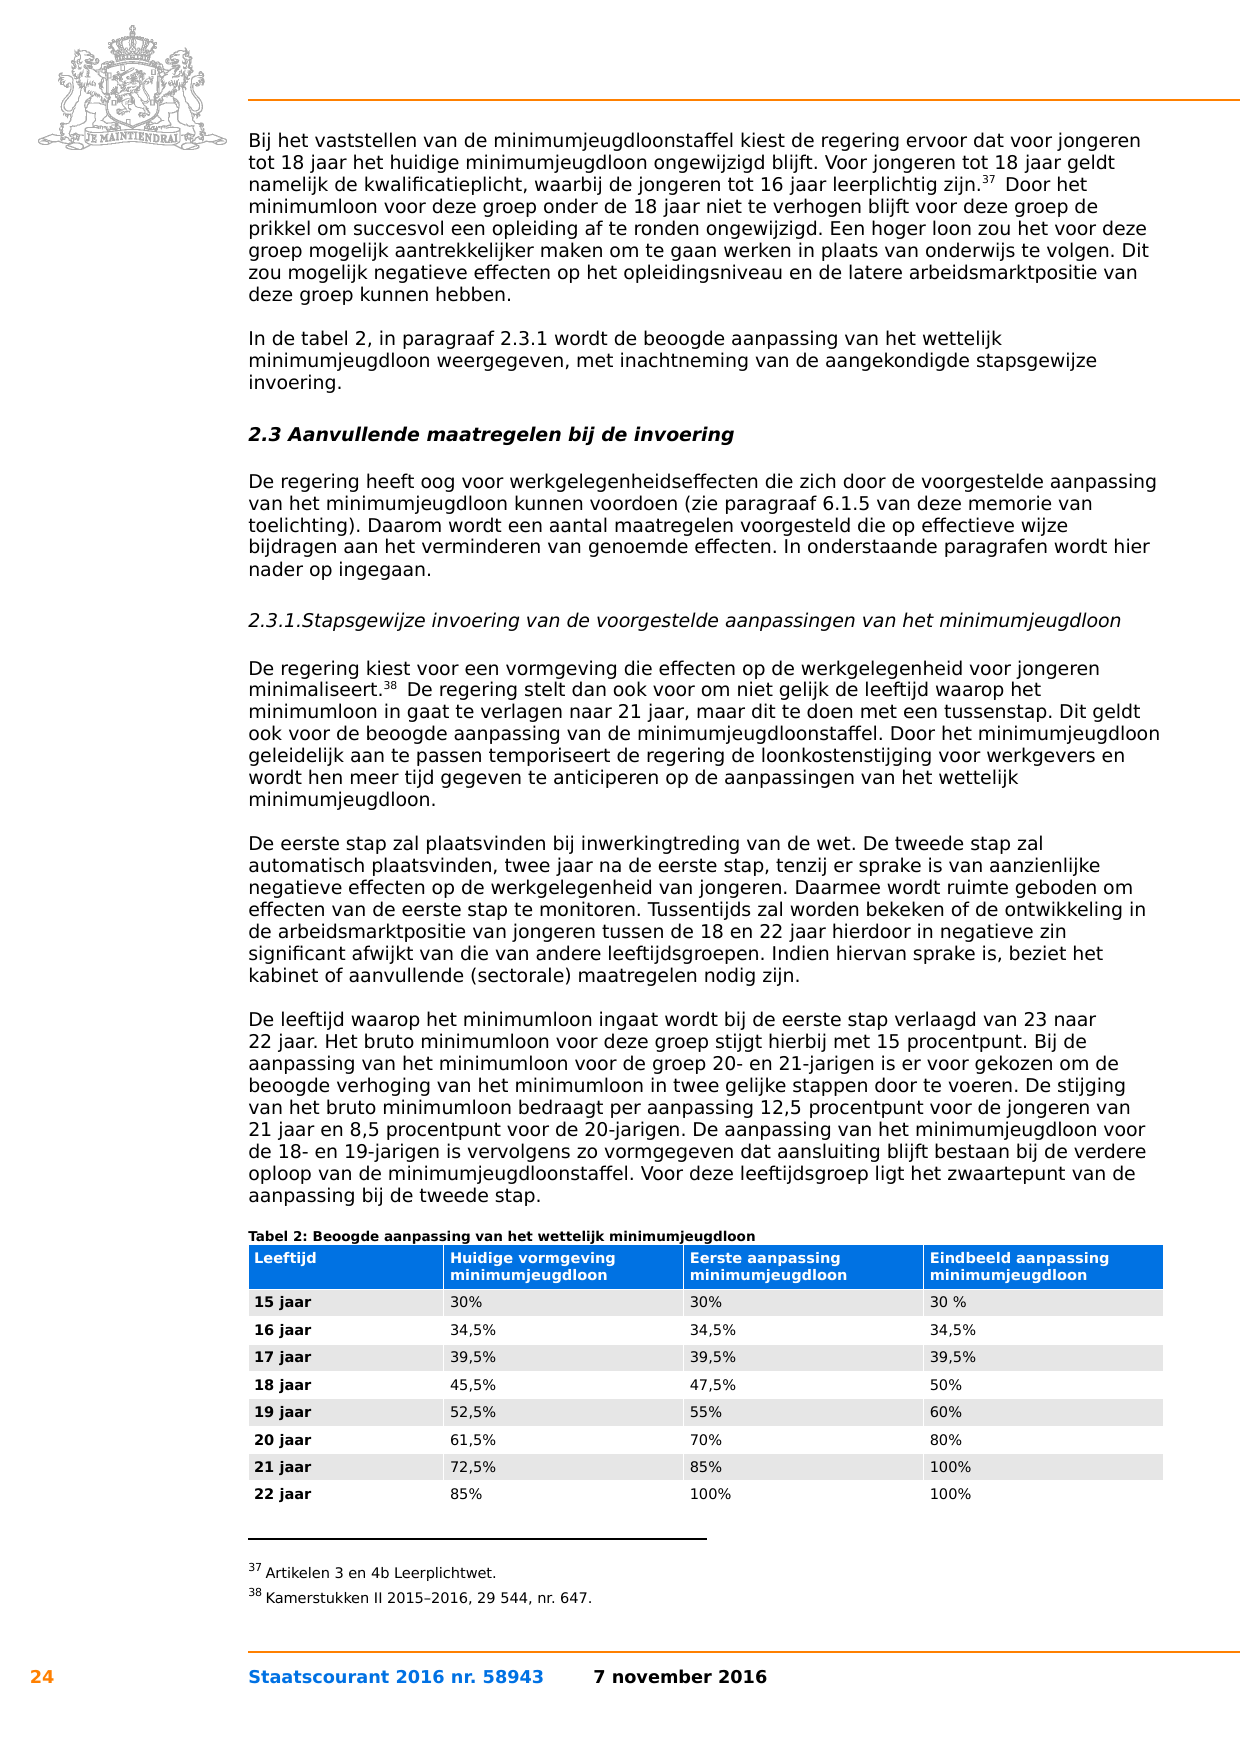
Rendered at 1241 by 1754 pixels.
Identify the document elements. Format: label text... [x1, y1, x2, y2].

text De regering kiest voor een vormgeving die effecten op de werkgelegenheid voor jongeren minimaliseert. De regering stelt dan ook voor om niet gelijk de leeftijd waarop het minimumloon in gaat te verlagen naar 21 jaar, maar dit te doen met een tussenstap. Dit geldt ook voor de beoogde aanpassing van de minimumjeugdloonstaffel. Door het minimumjeugdloon geleidelijk aan te passen temporiseert de regering de loonkostenstijging voor werkgevers en wordt hen meer tijd gegeven te anticiperen op de aanpassingen van het wettelijk minimumjeugdloon. [248, 657, 1163, 811]
table_cell 55% [684, 1399, 923, 1426]
text De leeftijd waarop het minimumloon ingaat wordt bij de eerste stap verlaagd van 23 naar 22 jaar. Het bruto minimumloon voor deze groep stijgt hierbij met 15 procentpunt. Bij de aanpassing van het minimumloon voor de groep 20- en 21-jarigen is er voor gekozen om de beoogde verhoging van het minimumloon in twee gelijke stappen door te voeren. De stijging van het bruto minimumloon bedraagt per aanpassing 12,5 procentpunt voor de jongeren van 21 jaar en 8,5 procentpunt voor de 20-jarigen. De aanpassing van het minimumjeugdloon voor de 18- en 19-jarigen is vervolgens zo vormgegeven dat aansluiting blijft bestaan bij de verdere oploop van de minimumjeugdloonstaffel. Voor deze leeftijdsgroep ligt het zwaartepunt van de aanpassing bij de tweede stap. [248, 1009, 1163, 1207]
table_cell 80% [924, 1427, 1163, 1453]
table_cell Huidige vormgeving minimumjeugdloon [444, 1245, 683, 1289]
table_cell 100% [924, 1454, 1163, 1480]
table_cell 61,5% [444, 1427, 683, 1453]
table_cell 16 jaar [249, 1317, 443, 1343]
table_cell 60% [924, 1399, 1163, 1426]
table_cell 47,5% [684, 1372, 923, 1398]
table_cell 70% [684, 1427, 923, 1453]
table_cell 72,5% [444, 1454, 683, 1480]
table_cell 15 jaar [249, 1290, 443, 1316]
table_cell 18 jaar [249, 1372, 443, 1398]
table_cell 39,5% [444, 1345, 683, 1371]
table_cell 34,5% [444, 1317, 683, 1343]
table_cell 17 jaar [249, 1345, 443, 1371]
table_cell 85% [444, 1481, 683, 1508]
table_cell 39,5% [924, 1345, 1163, 1371]
table_cell Eerste aanpassing minimumjeugdloon [684, 1245, 923, 1289]
table_cell 100% [684, 1481, 923, 1508]
table_cell 30% [684, 1290, 923, 1316]
text In de tabel 2, in paragraaf 2.3.1 wordt de beoogde aanpassing van het wettelijk minimumjeugdloon weergegeven, met inachtneming van de aangekondigde stapsgewijze invoering. [248, 328, 1163, 393]
table_cell 30% [444, 1290, 683, 1316]
text Bij het vaststellen van de minimumjeugdloonstaffel kiest de regering ervoor dat voor jongeren tot 18 jaar het huidige minimumjeugdloon ongewijzigd blijft. Voor jongeren tot 18 jaar geldt namelijk de kwalificatieplicht, waarbij de jongeren tot 16 jaar leerplichtig zijn. Door het minimumloon voor deze groep onder de 18 jaar niet te verhogen blijft voor deze groep de prikkel om succesvol een opleiding af te ronden ongewijzigd. Een hoger loon zou het voor deze groep mogelijk aantrekkelijker maken om te gaan werken in plaats van onderwijs te volgen. Dit zou mogelijk negatieve effecten op het opleidingsniveau en de latere arbeidsmarktpositie van deze groep kunnen hebben. [248, 130, 1163, 306]
table_cell 50% [924, 1372, 1163, 1398]
table_cell 30 % [924, 1290, 1163, 1316]
subtitle 2.3.1.Stapsgewijze invoering van de voorgestelde aanpassingen van het minimumjeugdloon [248, 610, 1163, 632]
table_cell 34,5% [684, 1317, 923, 1343]
subtitle 2.3 Aanvullende maatregelen bij de invoering [248, 423, 1163, 446]
table_cell 21 jaar [249, 1454, 443, 1480]
text Kamerstukken II 2015–2016, 29 544, nr. 647. [248, 1586, 1163, 1608]
picture [38, 25, 227, 150]
text De regering heeft oog voor werkgelegenheidseffecten die zich door de voorgestelde aanpassing van het minimumjeugdloon kunnen voordoen (zie paragraaf 6.1.5 van deze memorie van toelichting). Daarom wordt een aantal maatregelen voorgesteld die op effectieve wijze bijdragen aan het verminderen van genoemde effecten. In onderstaande paragrafen wordt hier nader op ingegaan. [248, 471, 1163, 580]
table_cell Eindbeeld aanpassing minimumjeugdloon [924, 1245, 1163, 1289]
table_cell 20 jaar [249, 1427, 443, 1453]
table_cell 19 jaar [249, 1399, 443, 1426]
table_cell 45,5% [444, 1372, 683, 1398]
table_cell 85% [684, 1454, 923, 1480]
table_cell 34,5% [924, 1317, 1163, 1343]
table_cell Leeftijd [249, 1245, 443, 1289]
text Artikelen 3 en 4b Leerplichtwet. [248, 1561, 1163, 1583]
table_cell 22 jaar [249, 1481, 443, 1508]
table_cell 100% [924, 1481, 1163, 1508]
table_cell 39,5% [684, 1345, 923, 1371]
table_header Tabel 2: Beoogde aanpassing van het wettelijk minimumjeugdloon [248, 1229, 1163, 1244]
table_cell 52,5% [444, 1399, 683, 1426]
text De eerste stap zal plaatsvinden bij inwerkingtreding van de wet. De tweede stap zal automatisch plaatsvinden, twee jaar na de eerste stap, tenzij er sprake is van aanzienlijke negatieve effecten op de werkgelegenheid van jongeren. Daarmee wordt ruimte geboden om effecten van de eerste stap te monitoren. Tussentijds zal worden bekeken of de ontwikkeling in de arbeidsmarktpositie van jongeren tussen de 18 en 22 jaar hierdoor in negatieve zin significant afwijkt van die van andere leeftijdsgroepen. Indien hiervan sprake is, beziet het kabinet of aanvullende (sectorale) maatregelen nodig zijn. [248, 833, 1163, 987]
